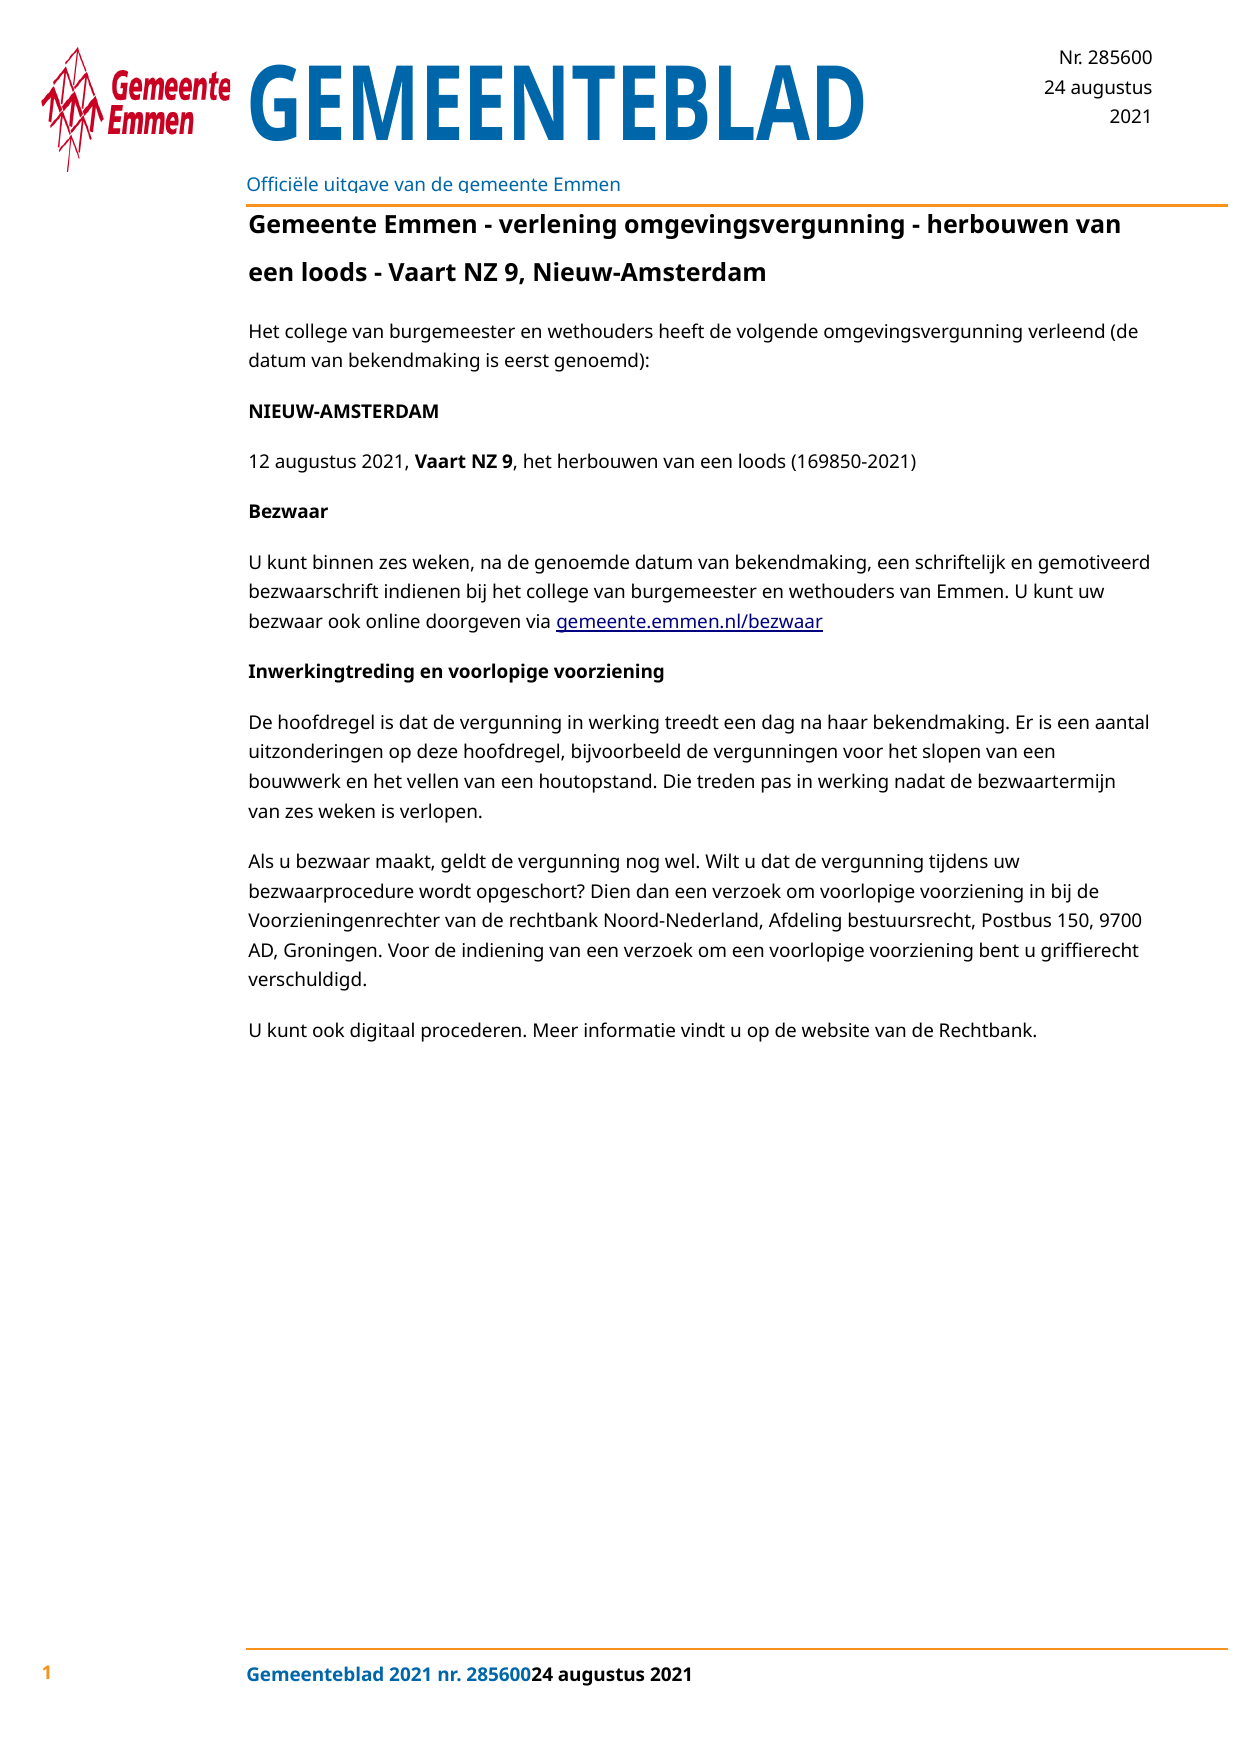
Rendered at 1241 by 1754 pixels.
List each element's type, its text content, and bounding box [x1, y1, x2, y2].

text Bezwaar [248, 499, 1152, 524]
picture [41, 47, 231, 172]
text Gemeente Emmen - verlening omgevingsvergunning - herbouwen van een loods - Vaart NZ 9, Nieuw-Amsterdam [248, 207, 1152, 288]
text Het college van burgemeester en wethouders heeft de volgende omgevingsvergunning verleend (de datum van bekendmaking is eerst genoemd): [248, 318, 1152, 373]
text De hoofdregel is dat de vergunning in werking treedt een dag na haar bekendmaking. Er is een aantal uitzonderingen op deze hoofdregel, bijvoorbeeld de vergunningen voor het slopen van een bouwwerk en het vellen van een houtopstand. Die treden pas in werking nadat de bezwaartermijn van zes weken is verlopen. [248, 709, 1152, 824]
text 12 augustus 2021, Vaart NZ 9, het herbouwen van een loods (169850-2021) [248, 448, 1152, 474]
text Inwerkingtreding en voorlopige voorziening [248, 659, 1152, 684]
text U kunt binnen zes weken, na de genoemde datum van bekendmaking, een schriftelijk en gemotiveerd bezwaarschrift indienen bij het college van burgemeester en wethouders van Emmen. U kunt uw bezwaar ook online doorgeven via gemeente.emmen.nl/bezwaar [248, 549, 1152, 634]
text Als u bezwaar maakt, geldt de vergunning nog wel. Wilt u dat de vergunning tijdens uw bezwaarprocedure wordt opgeschort? Dien dan een verzoek om voorlopige voorziening in bij de Voorzieningenrechter van de rechtbank Noord-Nederland, Afdeling bestuursrecht, Postbus 150, 9700 AD, Groningen. Voor de indiening van een verzoek om een voorlopige voorziening bent u griffierecht verschuldigd. [248, 848, 1152, 992]
text U kunt ook digitaal procederen. Meer informatie vindt u op de website van de Rechtbank. [248, 1017, 1152, 1043]
text NIEUW-AMSTERDAM [248, 398, 1152, 424]
